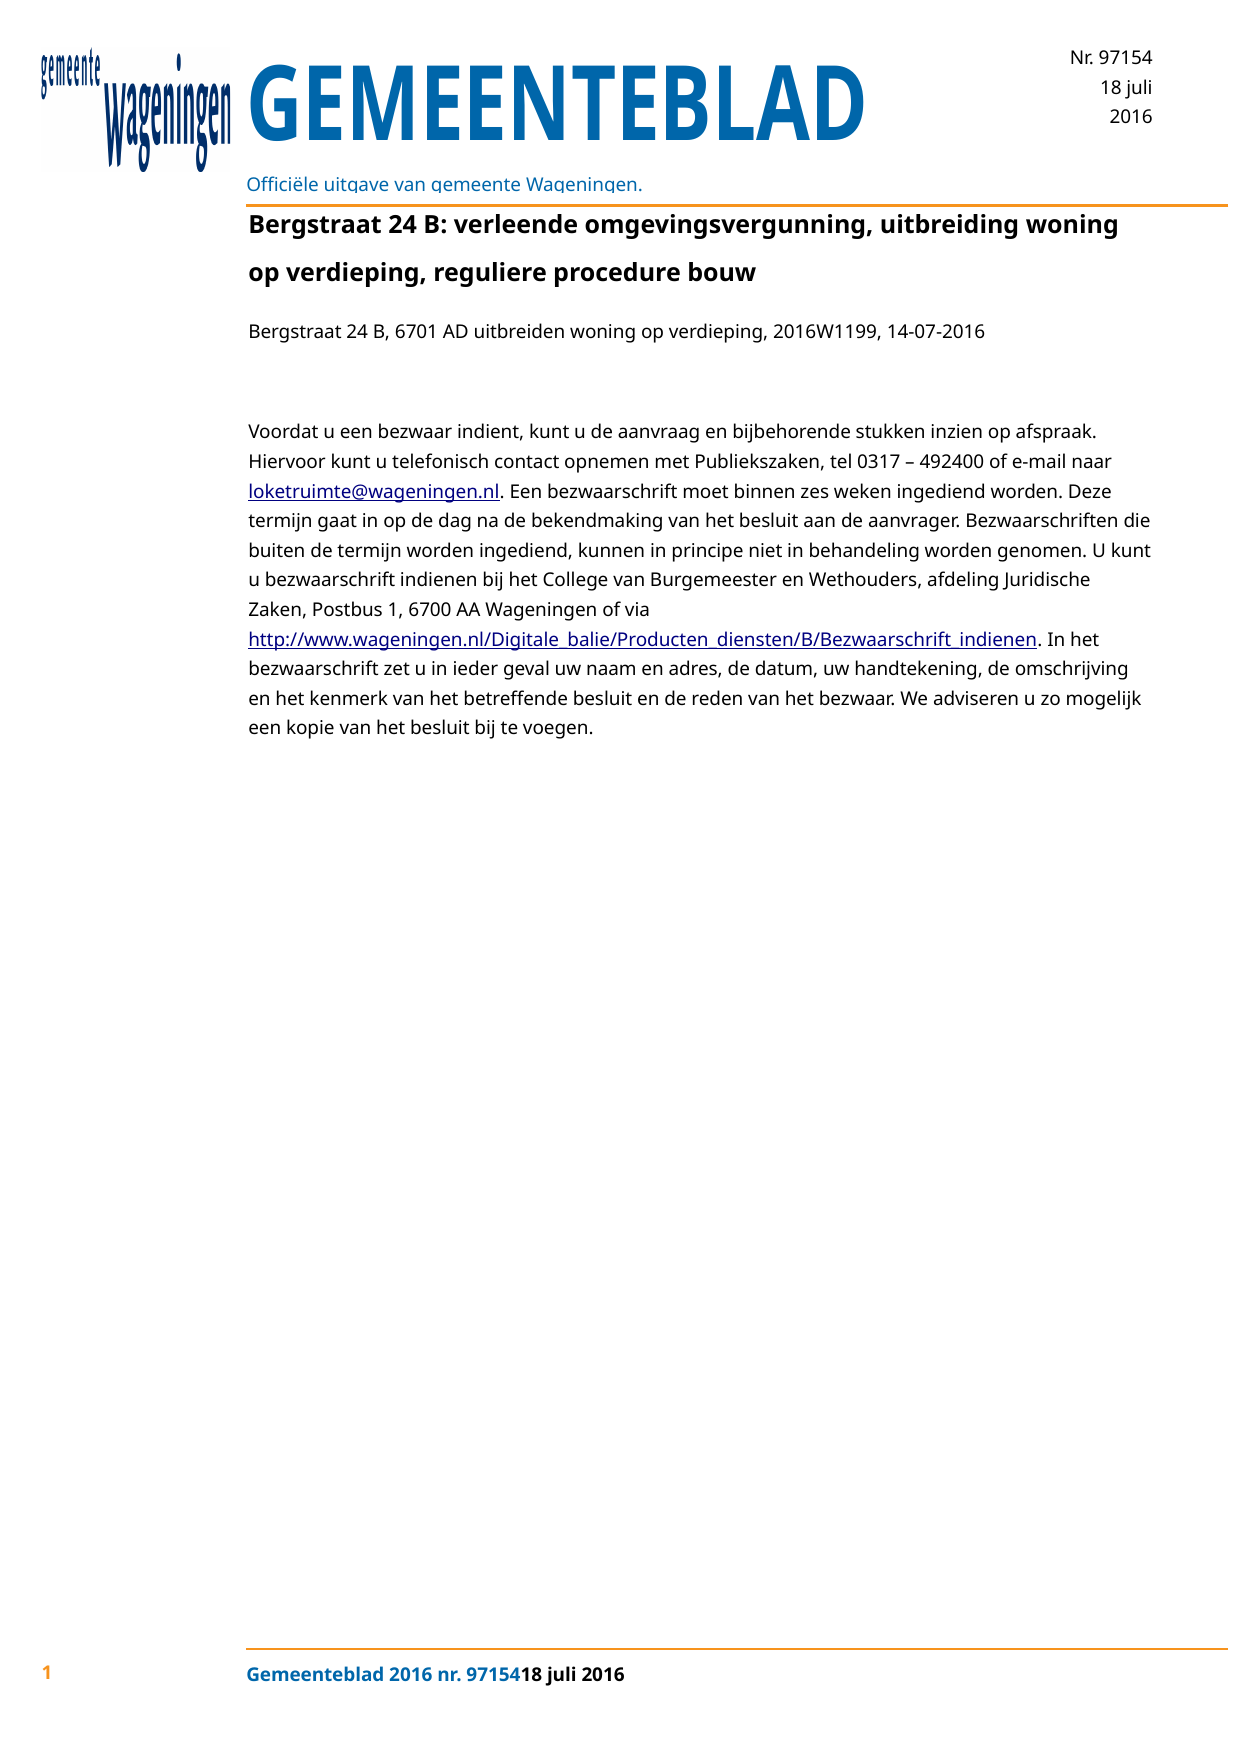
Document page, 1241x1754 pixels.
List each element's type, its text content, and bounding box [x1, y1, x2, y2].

text Voordat u een bezwaar indient, kunt u de aanvraag en bijbehorende stukken inzien op afspraak. Hiervoor kunt u telefonisch contact opnemen met Publiekszaken, tel 0317 – 492400 of e-mail naar loketruimte@wageningen.nl. Een bezwaarschrift moet binnen zes weken ingediend worden. Deze termijn gaat in op de dag na de bekendmaking van het besluit aan de aanvrager. Bezwaarschriften die buiten de termijn worden ingediend, kunnen in principe niet in behandeling worden genomen. U kunt u bezwaarschrift indienen bij het College van Burgemeester en Wethouders, afdeling Juridische Zaken, Postbus 1, 6700 AA Wageningen of via http://www.wageningen.nl/Digitale_balie/Producten_diensten/B/Bezwaarschrift_indienen. In het bezwaarschrift zet u in ieder geval uw naam en adres, de datum, uw handtekening, de omschrijving en het kenmerk van het betreffende besluit en de reden van het bezwaar. We adviseren u zo mogelijk een kopie van het besluit bij te voegen. [248, 419, 1152, 740]
picture [41, 47, 231, 172]
text Bergstraat 24 B: verleende omgevingsvergunning, uitbreiding woning op verdieping, reguliere procedure bouw [248, 207, 1152, 288]
text Bergstraat 24 B, 6701 AD uitbreiden woning op verdieping, 2016W1199, 14-07-2016 [248, 318, 1152, 344]
